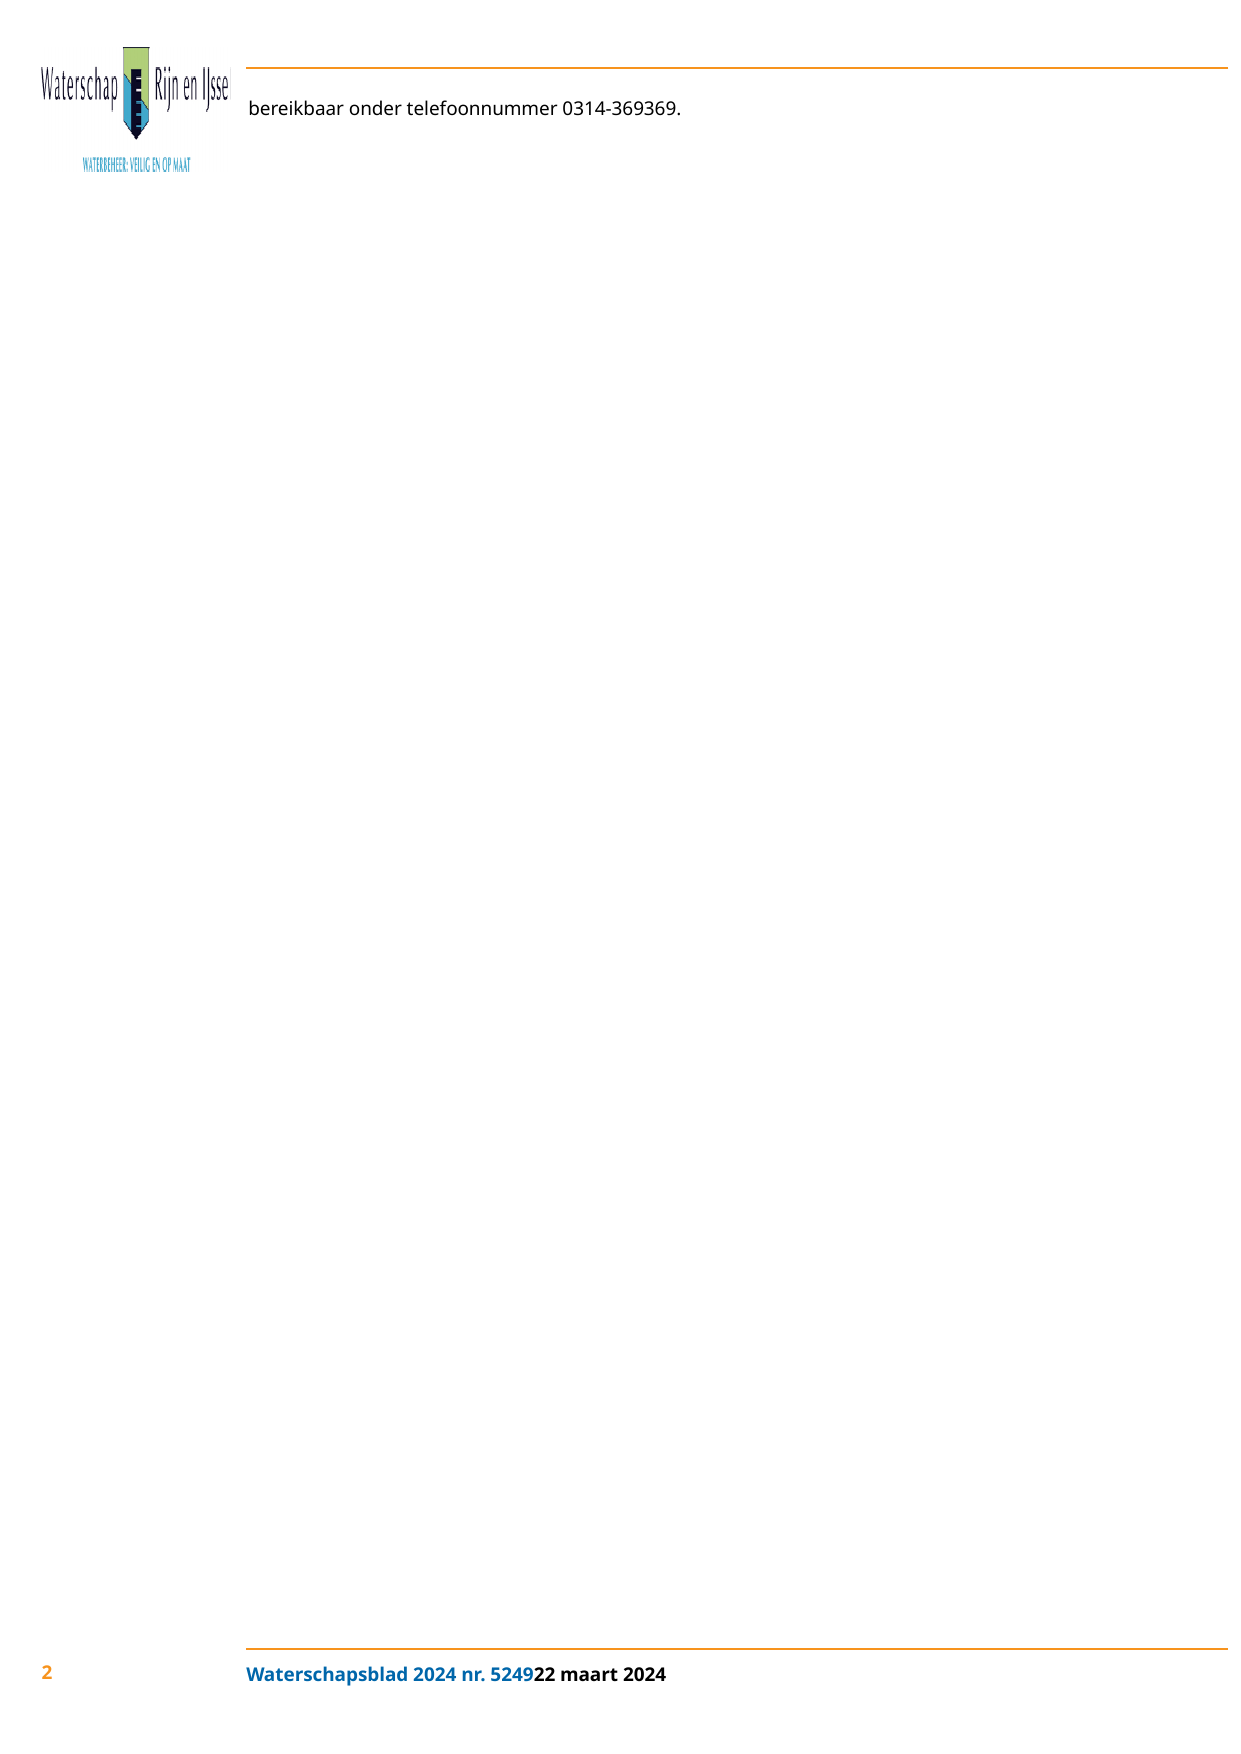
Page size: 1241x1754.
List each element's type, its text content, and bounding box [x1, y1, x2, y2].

text bereikbaar onder telefoonnummer 0314-369369. [248, 95, 1152, 121]
picture [41, 47, 231, 172]
